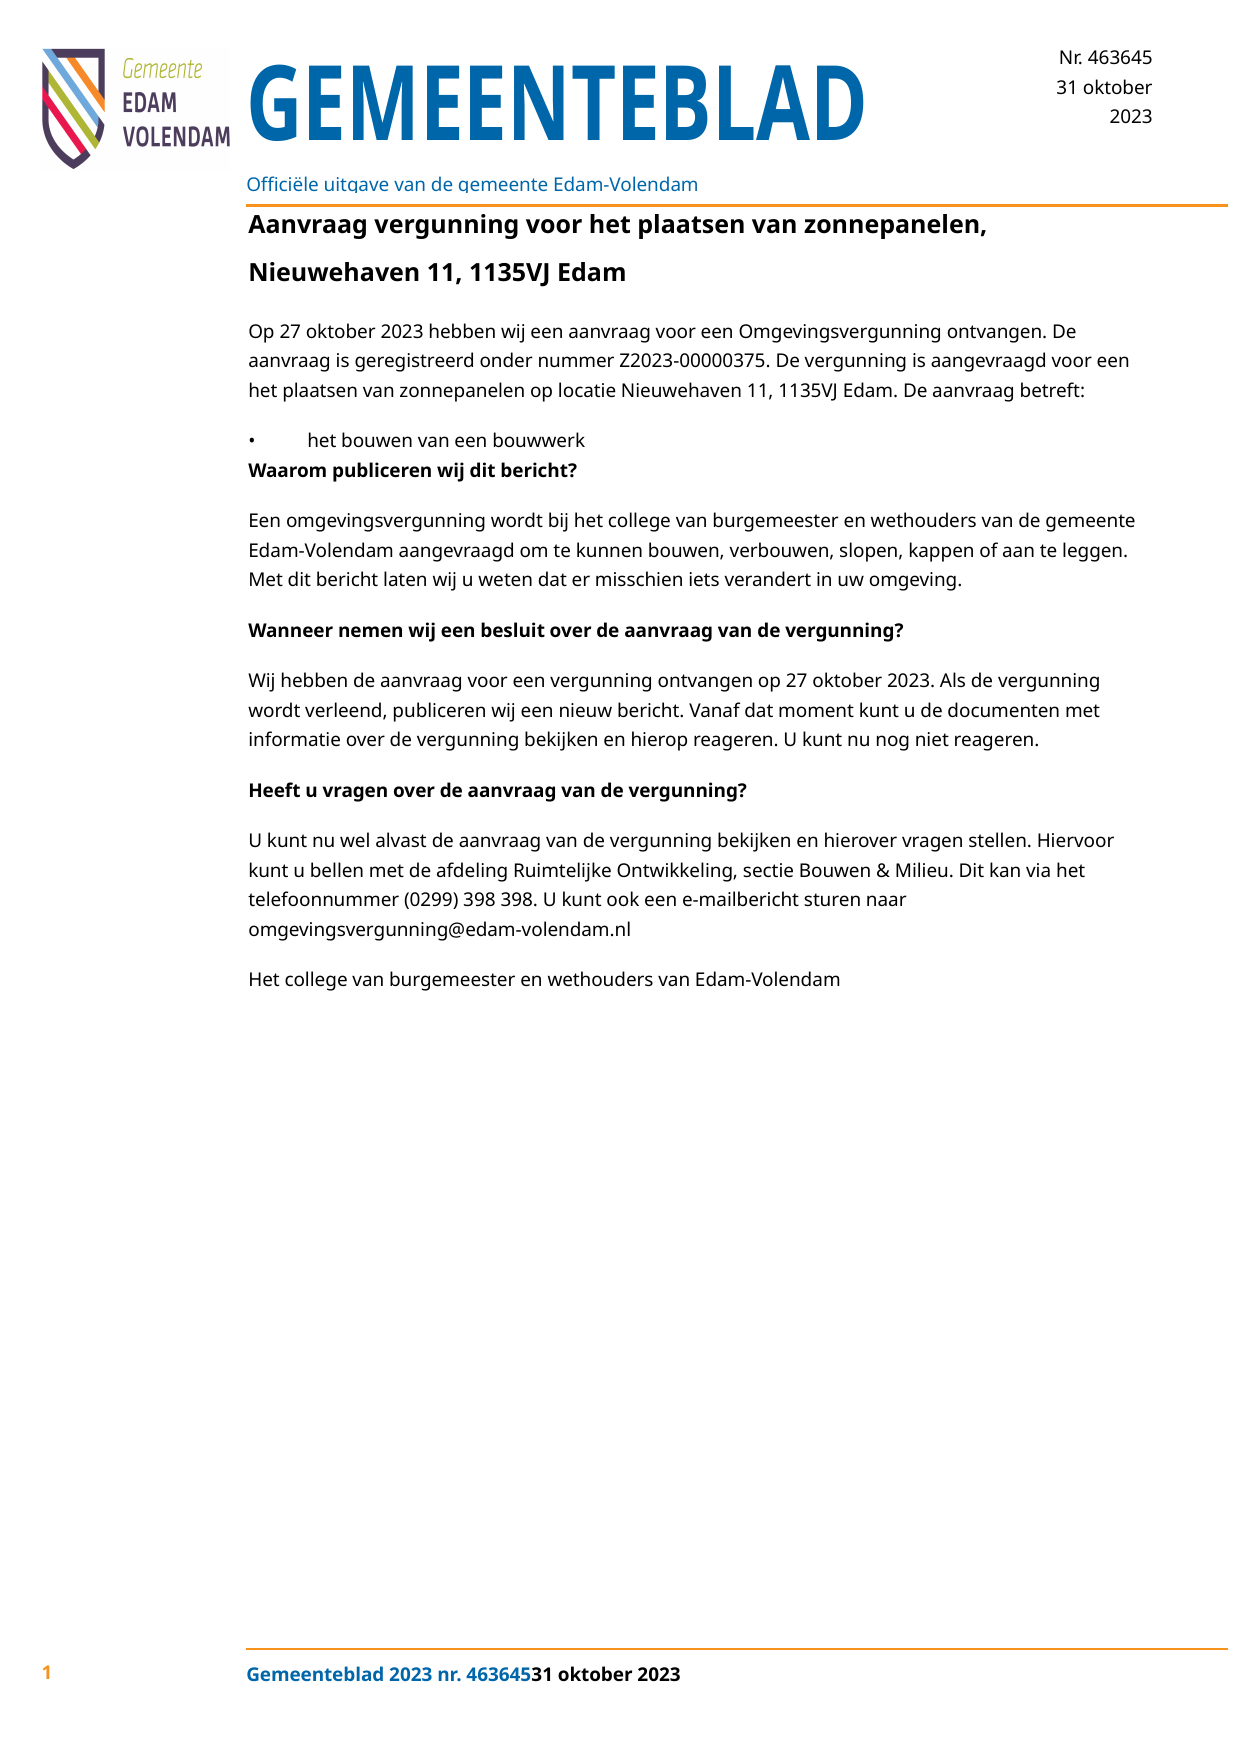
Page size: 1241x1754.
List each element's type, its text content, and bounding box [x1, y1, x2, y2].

picture [41, 47, 231, 172]
text Waarom publiceren wij dit bericht? [248, 457, 1152, 483]
text Een omgevingsvergunning wordt bij het college van burgemeester en wethouders van de gemeente Edam-Volendam aangevraagd om te kunnen bouwen, verbouwen, slopen, kappen of aan te leggen. Met dit bericht laten wij u weten dat er misschien iets verandert in uw omgeving. [248, 507, 1152, 592]
text Het college van burgemeester en wethouders van Edam-Volendam [248, 967, 1152, 992]
text Wanneer nemen wij een besluit over de aanvraag van de vergunning? [248, 617, 1152, 643]
text Heeft u vragen over de aanvraag van de vergunning? [248, 777, 1152, 803]
text U kunt nu wel alvast de aanvraag van de vergunning bekijken en hierover vragen stellen. Hiervoor kunt u bellen met de afdeling Ruimtelijke Ontwikkeling, sectie Bouwen & Milieu. Dit kan via het telefoonnummer (0299) 398 398. U kunt ook een e-mailbericht sturen naar omgevingsvergunning@edam-volendam.nl [248, 827, 1152, 942]
text Wij hebben de aanvraag voor een vergunning ontvangen op 27 oktober 2023. Als de vergunning wordt verleend, publiceren wij een nieuw bericht. Vanaf dat moment kunt u de documenten met informatie over de vergunning bekijken en hierop reageren. U kunt nu nog niet reageren. [248, 667, 1152, 752]
list het bouwen van een bouwwerk [248, 427, 1152, 453]
text Op 27 oktober 2023 hebben wij een aanvraag voor een Omgevingsvergunning ontvangen. De aanvraag is geregistreerd onder nummer Z2023-00000375. De vergunning is aangevraagd voor een het plaatsen van zonnepanelen op locatie Nieuwehaven 11, 1135VJ Edam. De aanvraag betreft: [248, 318, 1152, 403]
text Aanvraag vergunning voor het plaatsen van zonnepanelen, Nieuwehaven 11, 1135VJ Edam [248, 207, 1152, 288]
